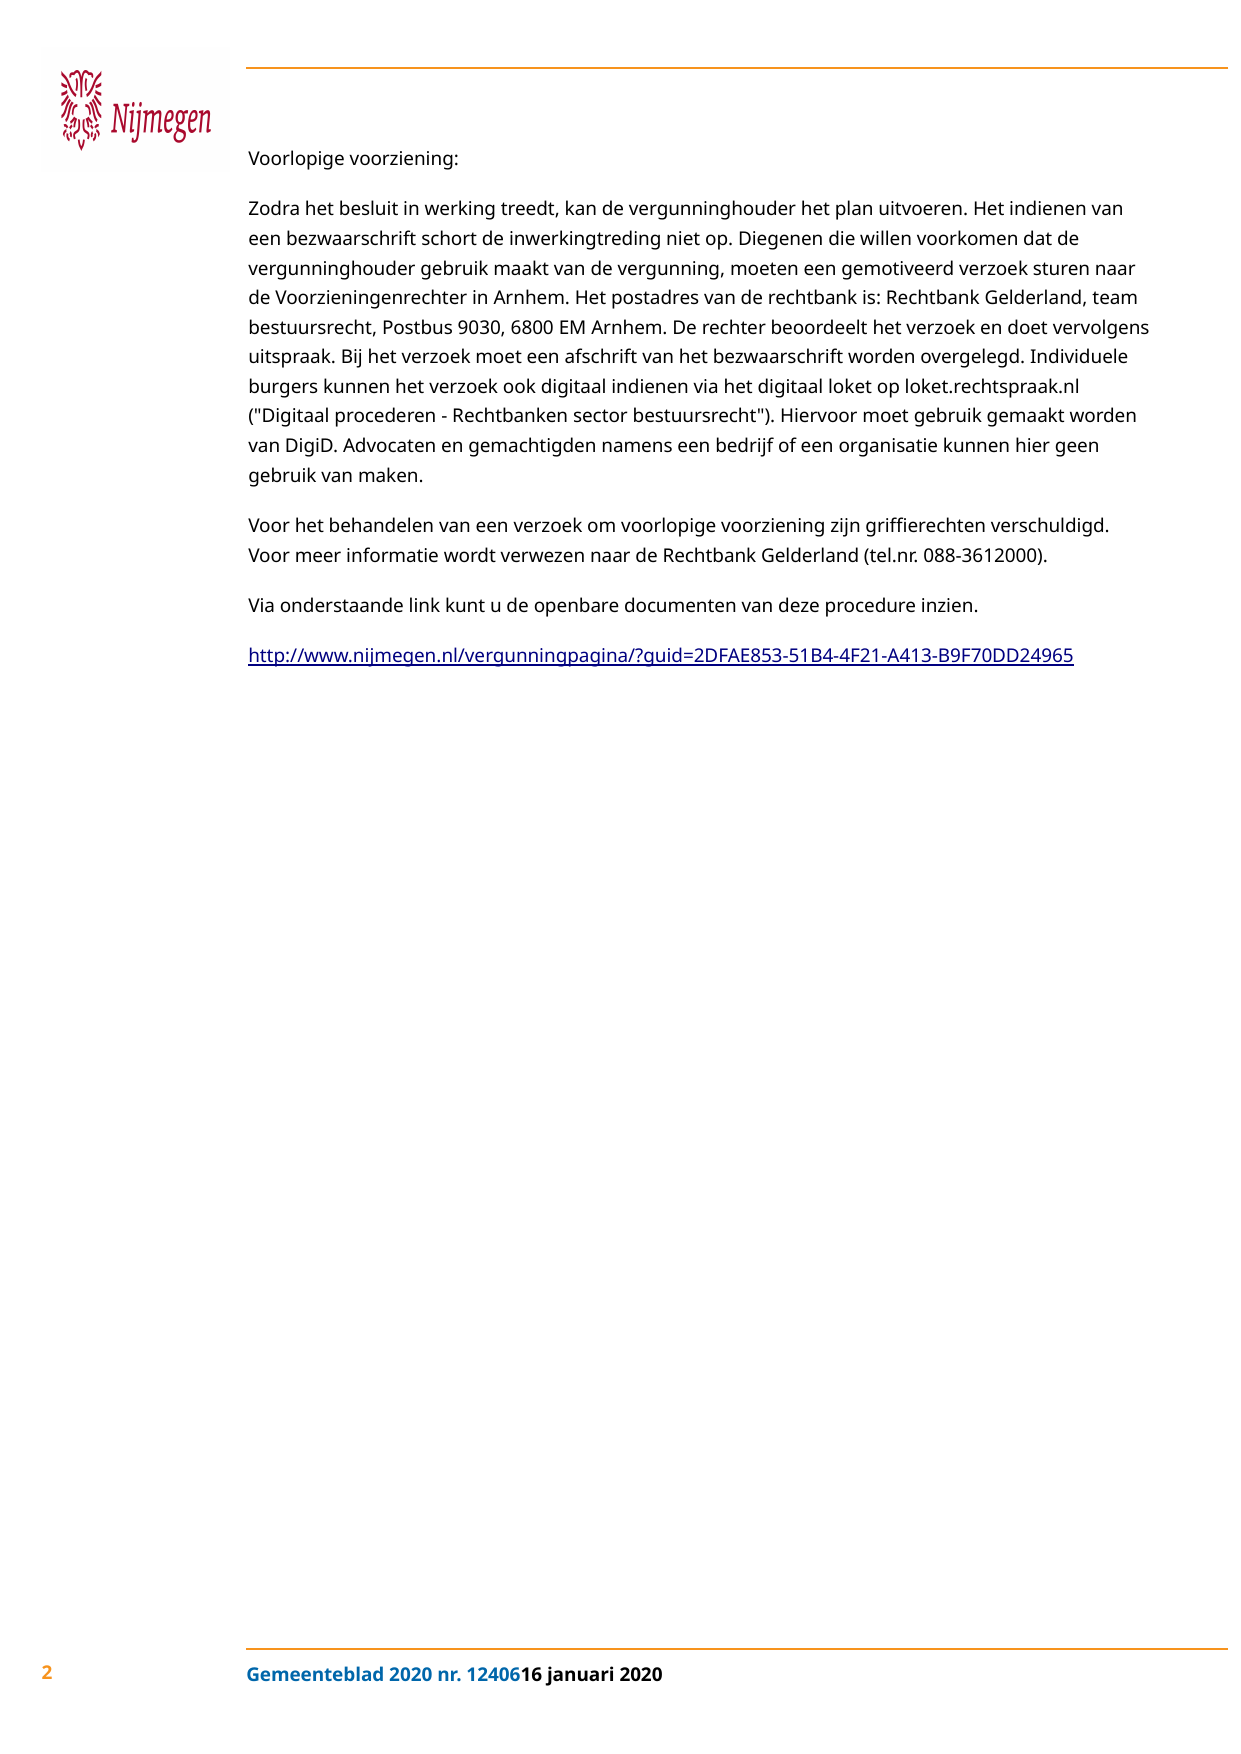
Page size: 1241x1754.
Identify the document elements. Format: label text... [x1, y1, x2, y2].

text Voorlopige voorziening: [248, 145, 1152, 171]
text Voor het behandelen van een verzoek om voorlopige voorziening zijn griffierechten verschuldigd. Voor meer informatie wordt verwezen naar de Rechtbank Gelderland (tel.nr. 088-3612000). [248, 512, 1152, 568]
text http://www.nijmegen.nl/vergunningpagina/?guid=2DFAE853-51B4-4F21-A413-B9F70DD24965 [248, 643, 1152, 668]
text Via onderstaande link kunt u de openbare documenten van deze procedure inzien. [248, 592, 1152, 618]
text Zodra het besluit in werking treedt, kan de vergunninghouder het plan uitvoeren. Het indienen van een bezwaarschrift schort de inwerkingtreding niet op. Diegenen die willen voorkomen dat de vergunninghouder gebruik maakt van de vergunning, moeten een gemotiveerd verzoek sturen naar de Voorzieningenrechter in Arnhem. Het postadres van de rechtbank is: Rechtbank Gelderland, team bestuursrecht, Postbus 9030, 6800 EM Arnhem. De rechter beoordeelt het verzoek en doet vervolgens uitspraak. Bij het verzoek moet een afschrift van het bezwaarschrift worden overgelegd. Individuele burgers kunnen het verzoek ook digitaal indienen via het digitaal loket op loket.rechtspraak.nl ("Digitaal procederen - Rechtbanken sector bestuursrecht"). Hiervoor moet gebruik gemaakt worden van DigiD. Advocaten en gemachtigden namens een bedrijf of een organisatie kunnen hier geen gebruik van maken. [248, 196, 1152, 488]
picture [41, 47, 231, 172]
